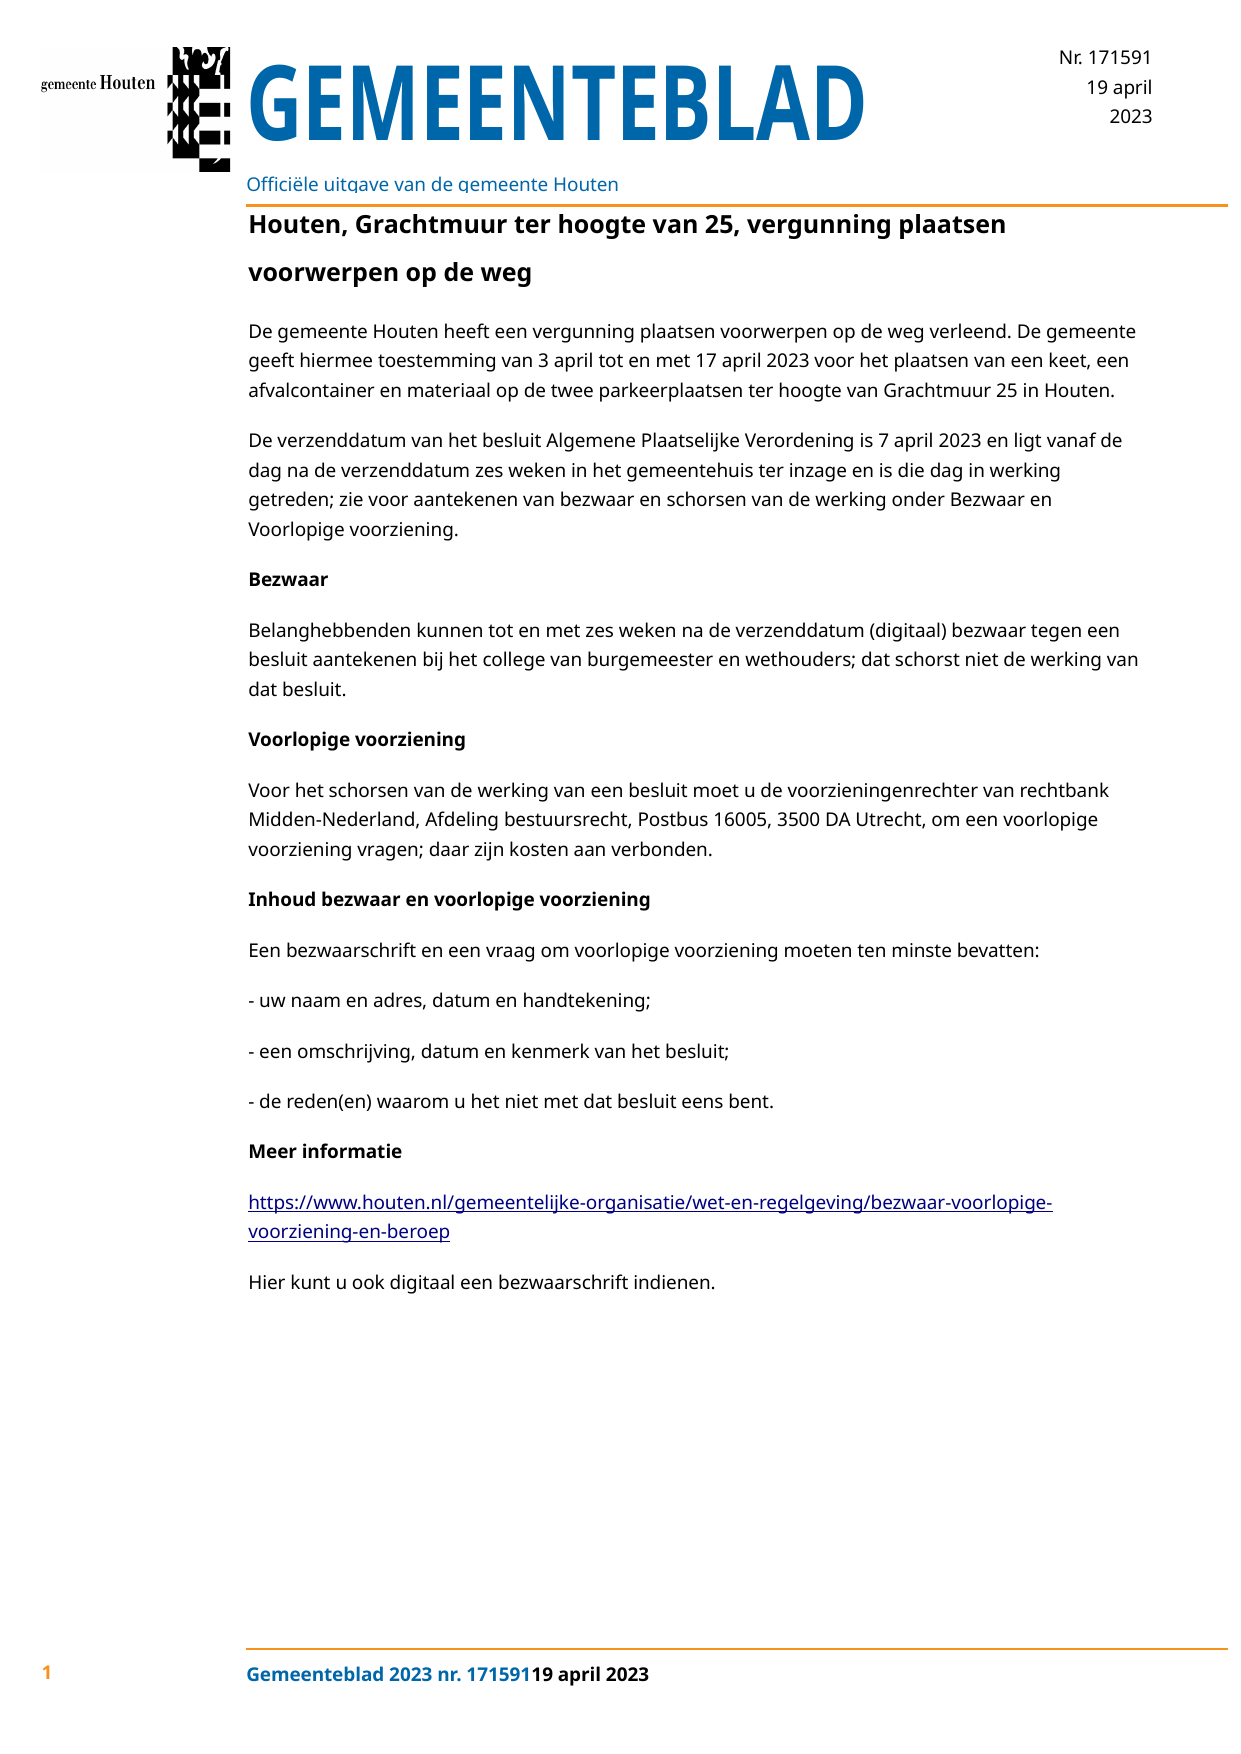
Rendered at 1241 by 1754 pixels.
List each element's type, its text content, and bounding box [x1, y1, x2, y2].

text Voor het schorsen van de werking van een besluit moet u de voorzieningenrechter van rechtbank Midden-Nederland, Afdeling bestuursrecht, Postbus 16005, 3500 DA Utrecht, om een voorlopige voorziening vragen; daar zijn kosten aan verbonden. [248, 777, 1152, 862]
text - de reden(en) waarom u het niet met dat besluit eens bent. [248, 1088, 1152, 1114]
text De gemeente Houten heeft een vergunning plaatsen voorwerpen op de weg verleend. De gemeente geeft hiermee toestemming van 3 april tot en met 17 april 2023 voor het plaatsen van een keet, een afvalcontainer en materiaal op de twee parkeerplaatsen ter hoogte van Grachtmuur 25 in Houten. [248, 318, 1152, 403]
text https://www.houten.nl/gemeentelijke-organisatie/wet-en-regelgeving/bezwaar-voorlopige-voorziening-en-beroep [248, 1189, 1152, 1244]
text Een bezwaarschrift en een vraag om voorlopige voorziening moeten ten minste bevatten: [248, 937, 1152, 963]
text Voorlopige voorziening [248, 727, 1152, 752]
text Hier kunt u ook digitaal een bezwaarschrift indienen. [248, 1269, 1152, 1295]
text De verzenddatum van het besluit Algemene Plaatselijke Verordening is 7 april 2023 en ligt vanaf de dag na de verzenddatum zes weken in het gemeentehuis ter inzage en is die dag in werking getreden; zie voor aantekenen van bezwaar en schorsen van de werking onder Bezwaar en Voorlopige voorziening. [248, 427, 1152, 542]
text Belanghebbenden kunnen tot en met zes weken na de verzenddatum (digitaal) bezwaar tegen een besluit aantekenen bij het college van burgemeester en wethouders; dat schorst niet de werking van dat besluit. [248, 617, 1152, 702]
text - een omschrijving, datum en kenmerk van het besluit; [248, 1038, 1152, 1064]
text - uw naam en adres, datum en handtekening; [248, 987, 1152, 1013]
text Houten, Grachtmuur ter hoogte van 25, vergunning plaatsen voorwerpen op de weg [248, 207, 1152, 288]
picture [41, 47, 231, 172]
text Meer informatie [248, 1139, 1152, 1164]
text Bezwaar [248, 567, 1152, 592]
text Inhoud bezwaar en voorlopige voorziening [248, 887, 1152, 912]
